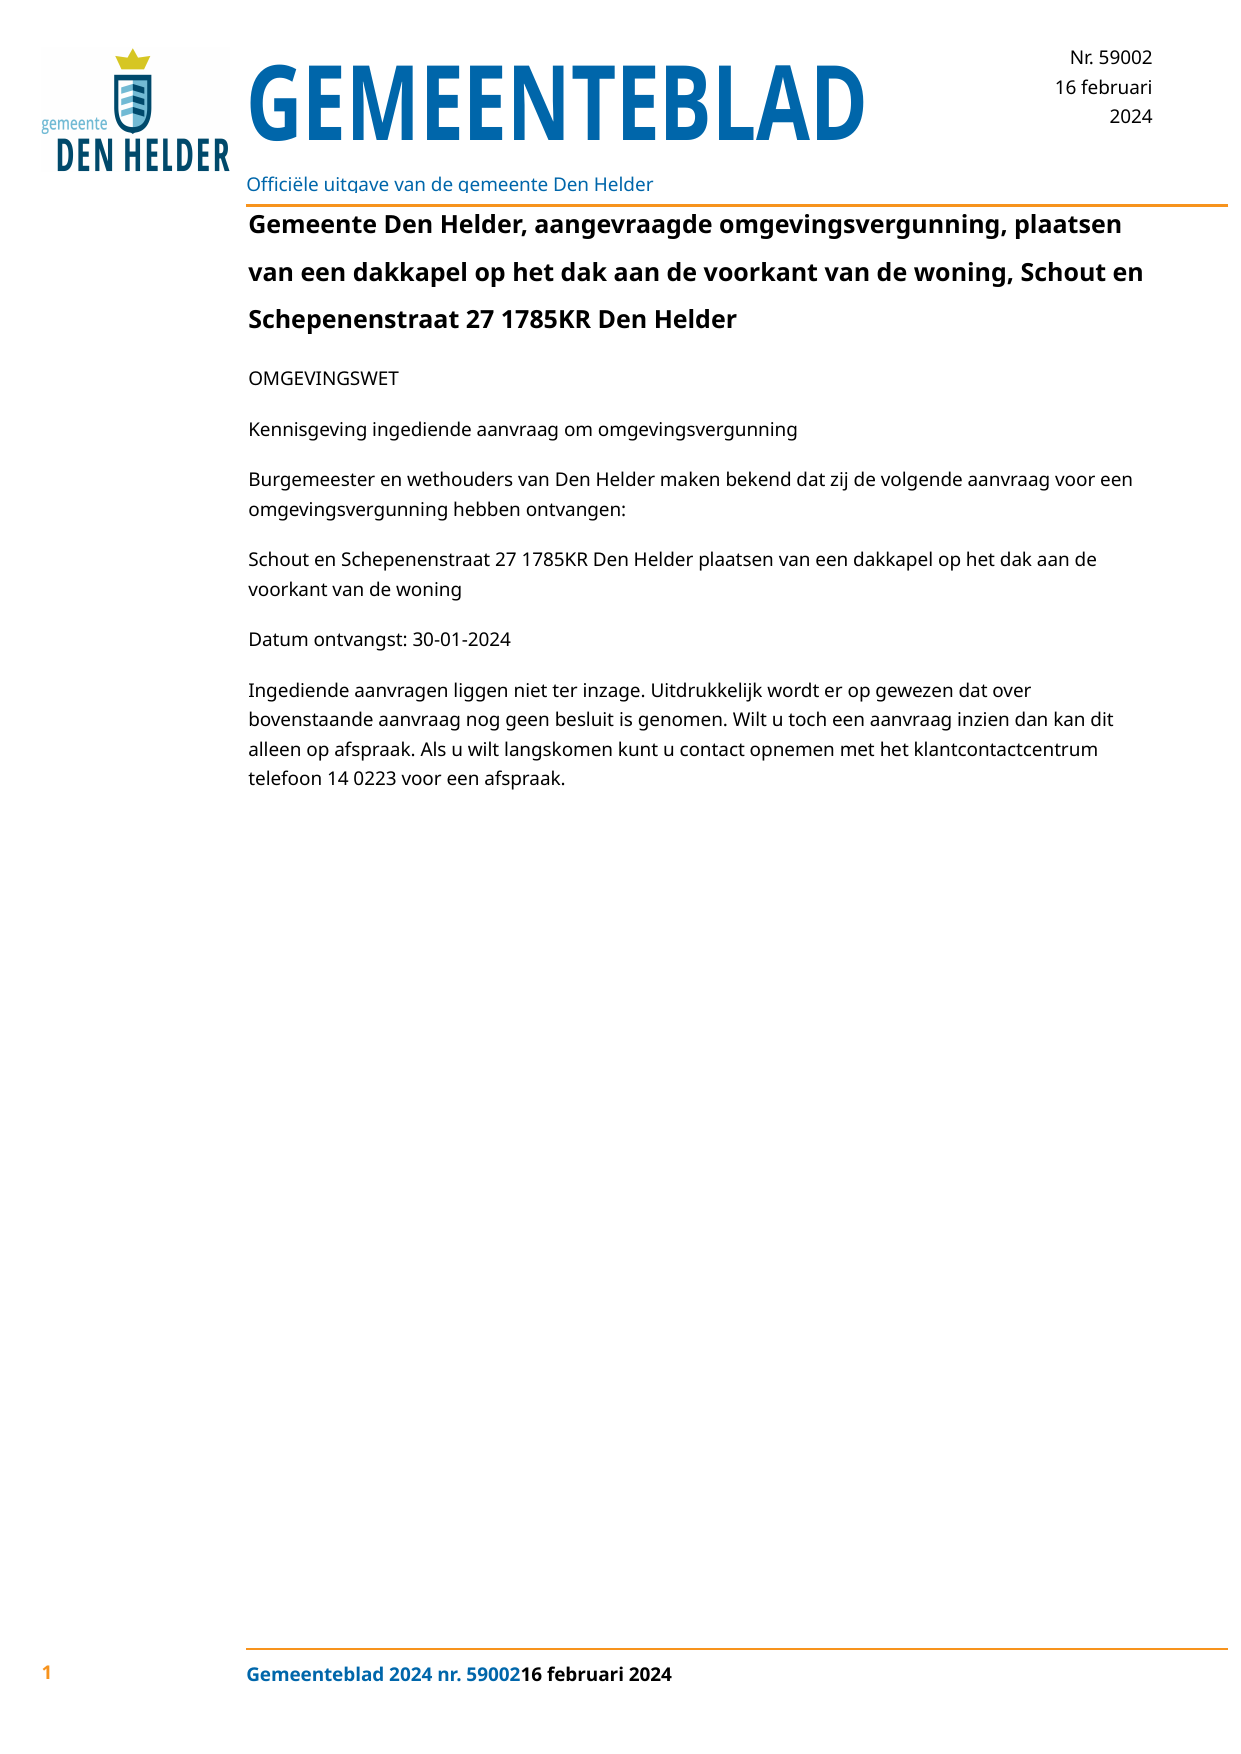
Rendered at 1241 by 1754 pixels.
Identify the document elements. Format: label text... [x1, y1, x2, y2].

text Kennisgeving ingediende aanvraag om omgevingsvergunning [248, 416, 1152, 442]
picture [100, 154, 106, 172]
picture [130, 157, 135, 172]
text Gemeente Den Helder, aangevraagde omgevingsvergunning, plaatsen van een dakkapel op het dak aan de voorkant van de woning, Schout en Schepenenstraat 27 1785KR Den Helder [248, 207, 1152, 336]
text Burgemeester en wethouders van Den Helder maken bekend dat zij de volgende aanvraag voor een omgevingsvergunning hebben ontvangen: [248, 466, 1152, 522]
picture [220, 160, 224, 172]
picture [182, 144, 187, 165]
text Ingediende aanvragen liggen niet ter inzage. Uitdrukkelijk wordt er op gewezen dat over bovenstaande aanvraag nog geen besluit is genomen. Wilt u toch een aanvraag inzien dan kan dit alleen op afspraak. Als u wilt langskomen kunt u contact opnemen met het klantcontactcentrum telefoon 14 0223 voor een afspraak. [248, 677, 1152, 791]
text Schout en Schepenenstraat 27 1785KR Den Helder plaatsen van een dakkapel op het dak aan de voorkant van de woning [248, 546, 1152, 602]
text Datum ontvangst: 30-01-2024 [248, 626, 1152, 652]
picture [41, 47, 231, 172]
picture [63, 144, 68, 165]
text OMGEVINGSWET [248, 366, 1152, 391]
